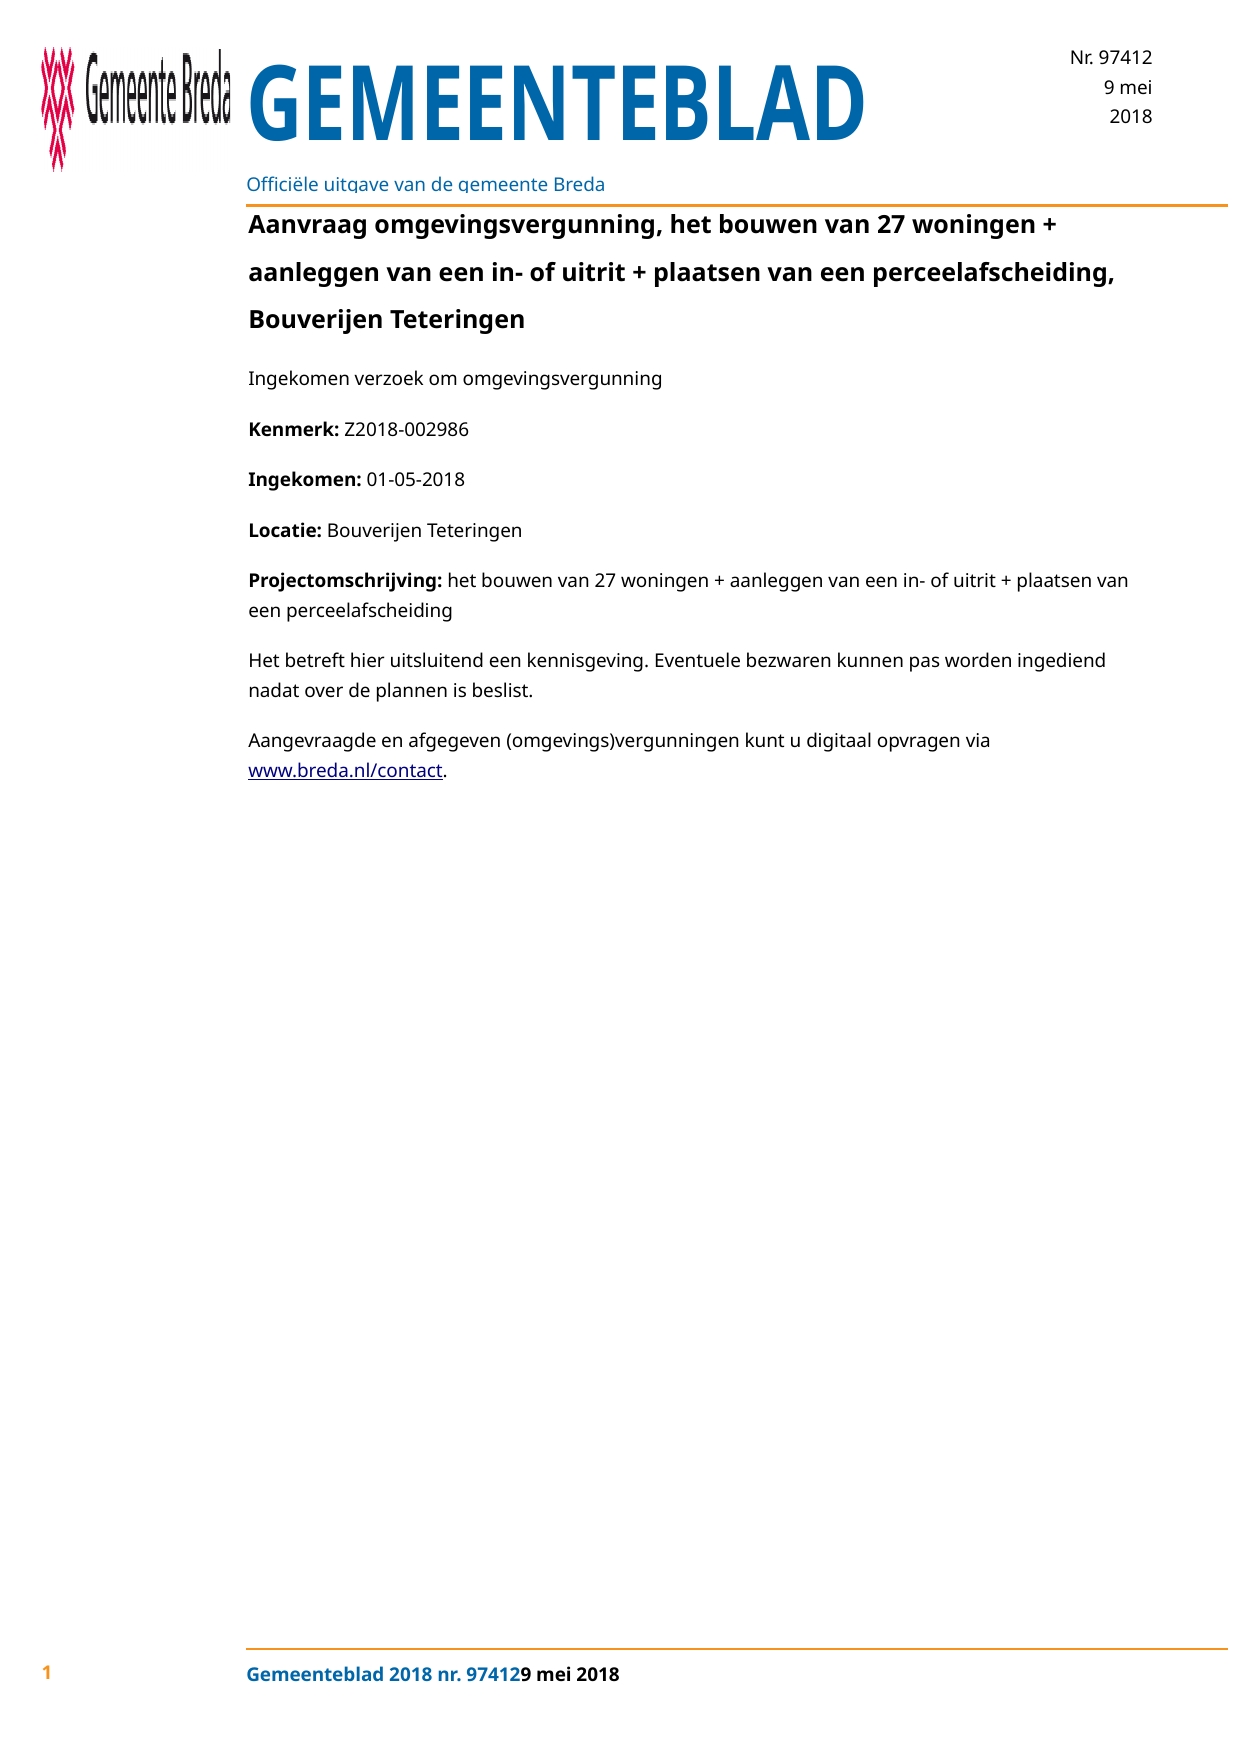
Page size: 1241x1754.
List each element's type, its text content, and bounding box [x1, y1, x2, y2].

text Ingekomen: 01-05-2018 [248, 466, 1152, 492]
text Het betreft hier uitsluitend een kennisgeving. Eventuele bezwaren kunnen pas worden ingediend nadat over de plannen is beslist. [248, 647, 1152, 702]
text Kenmerk: Z2018-002986 [248, 416, 1152, 442]
picture [41, 47, 231, 172]
text Locatie: Bouverijen Teteringen [248, 517, 1152, 542]
text Aangevraagde en afgegeven (omgevings)vergunningen kunt u digitaal opvragen via www.breda.nl/contact. [248, 727, 1152, 782]
text Projectomschrijving: het bouwen van 27 woningen + aanleggen van een in- of uitrit + plaatsen van een perceelafscheiding [248, 567, 1152, 622]
text Aanvraag omgevingsvergunning, het bouwen van 27 woningen + aanleggen van een in- of uitrit + plaatsen van een perceelafscheiding, Bouverijen Teteringen [248, 207, 1152, 336]
text Ingekomen verzoek om omgevingsvergunning [248, 366, 1152, 391]
